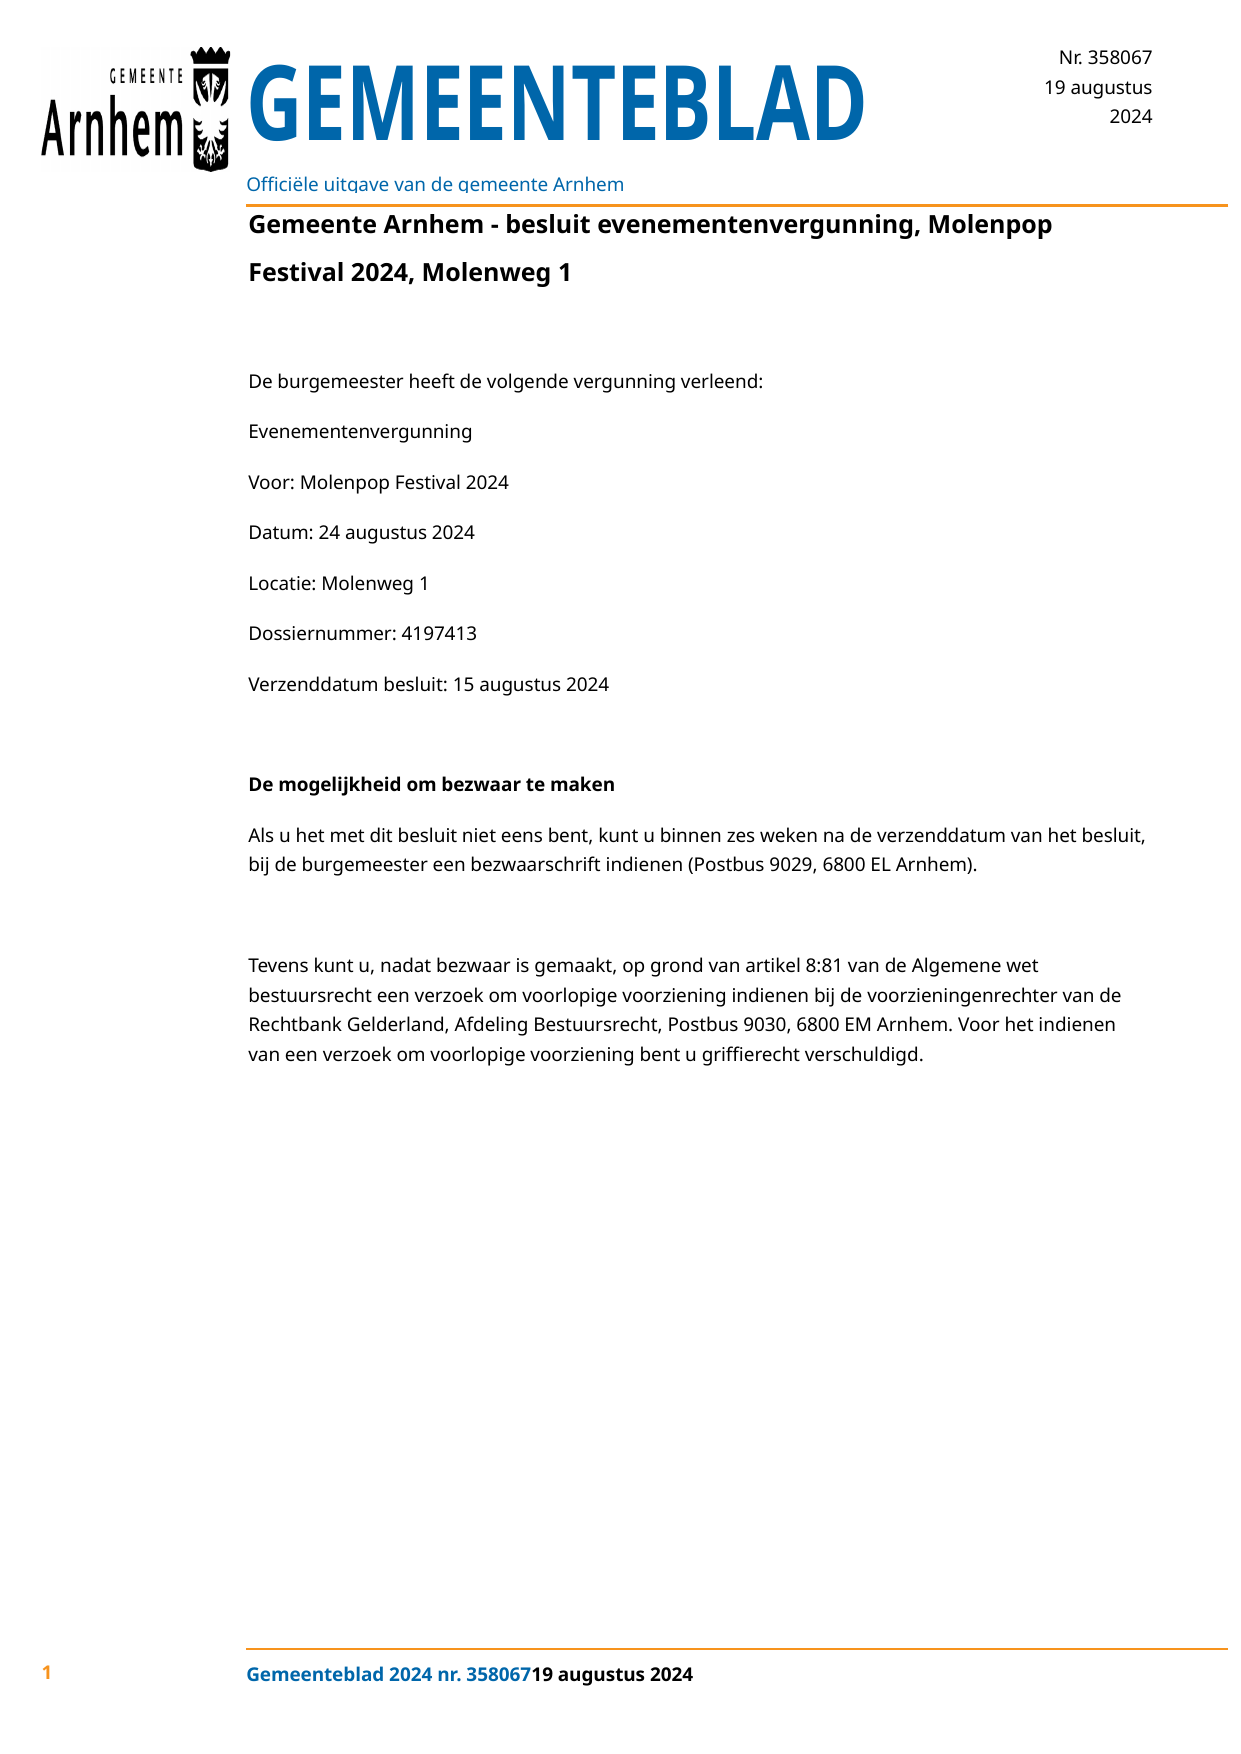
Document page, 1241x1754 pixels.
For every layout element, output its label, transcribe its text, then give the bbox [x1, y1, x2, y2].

text Datum: 24 augustus 2024 [248, 519, 1152, 545]
text Voor: Molenpop Festival 2024 [248, 469, 1152, 495]
text Als u het met dit besluit niet eens bent, kunt u binnen zes weken na de verzenddatum van het besluit, bij de burgemeester een bezwaarschrift indienen (Postbus 9029, 6800 EL Arnhem). [248, 822, 1152, 877]
text Gemeente Arnhem - besluit evenementenvergunning, Molenpop Festival 2024, Molenweg 1 [248, 207, 1152, 288]
picture [41, 47, 231, 172]
text Evenementenvergunning [248, 419, 1152, 444]
text Tevens kunt u, nadat bezwaar is gemaakt, op grond van artikel 8:81 van de Algemene wet bestuursrecht een verzoek om voorlopige voorziening indienen bij de voorzieningenrechter van de Rechtbank Gelderland, Afdeling Bestuursrecht, Postbus 9030, 6800 EM Arnhem. Voor het indienen van een verzoek om voorlopige voorziening bent u griffierecht verschuldigd. [248, 952, 1152, 1067]
text Dossiernummer: 4197413 [248, 620, 1152, 646]
text De mogelijkheid om bezwaar te maken [248, 772, 1152, 797]
text De burgemeester heeft de volgende vergunning verleend: [248, 368, 1152, 394]
text Verzenddatum besluit: 15 augustus 2024 [248, 671, 1152, 697]
text Locatie: Molenweg 1 [248, 570, 1152, 596]
